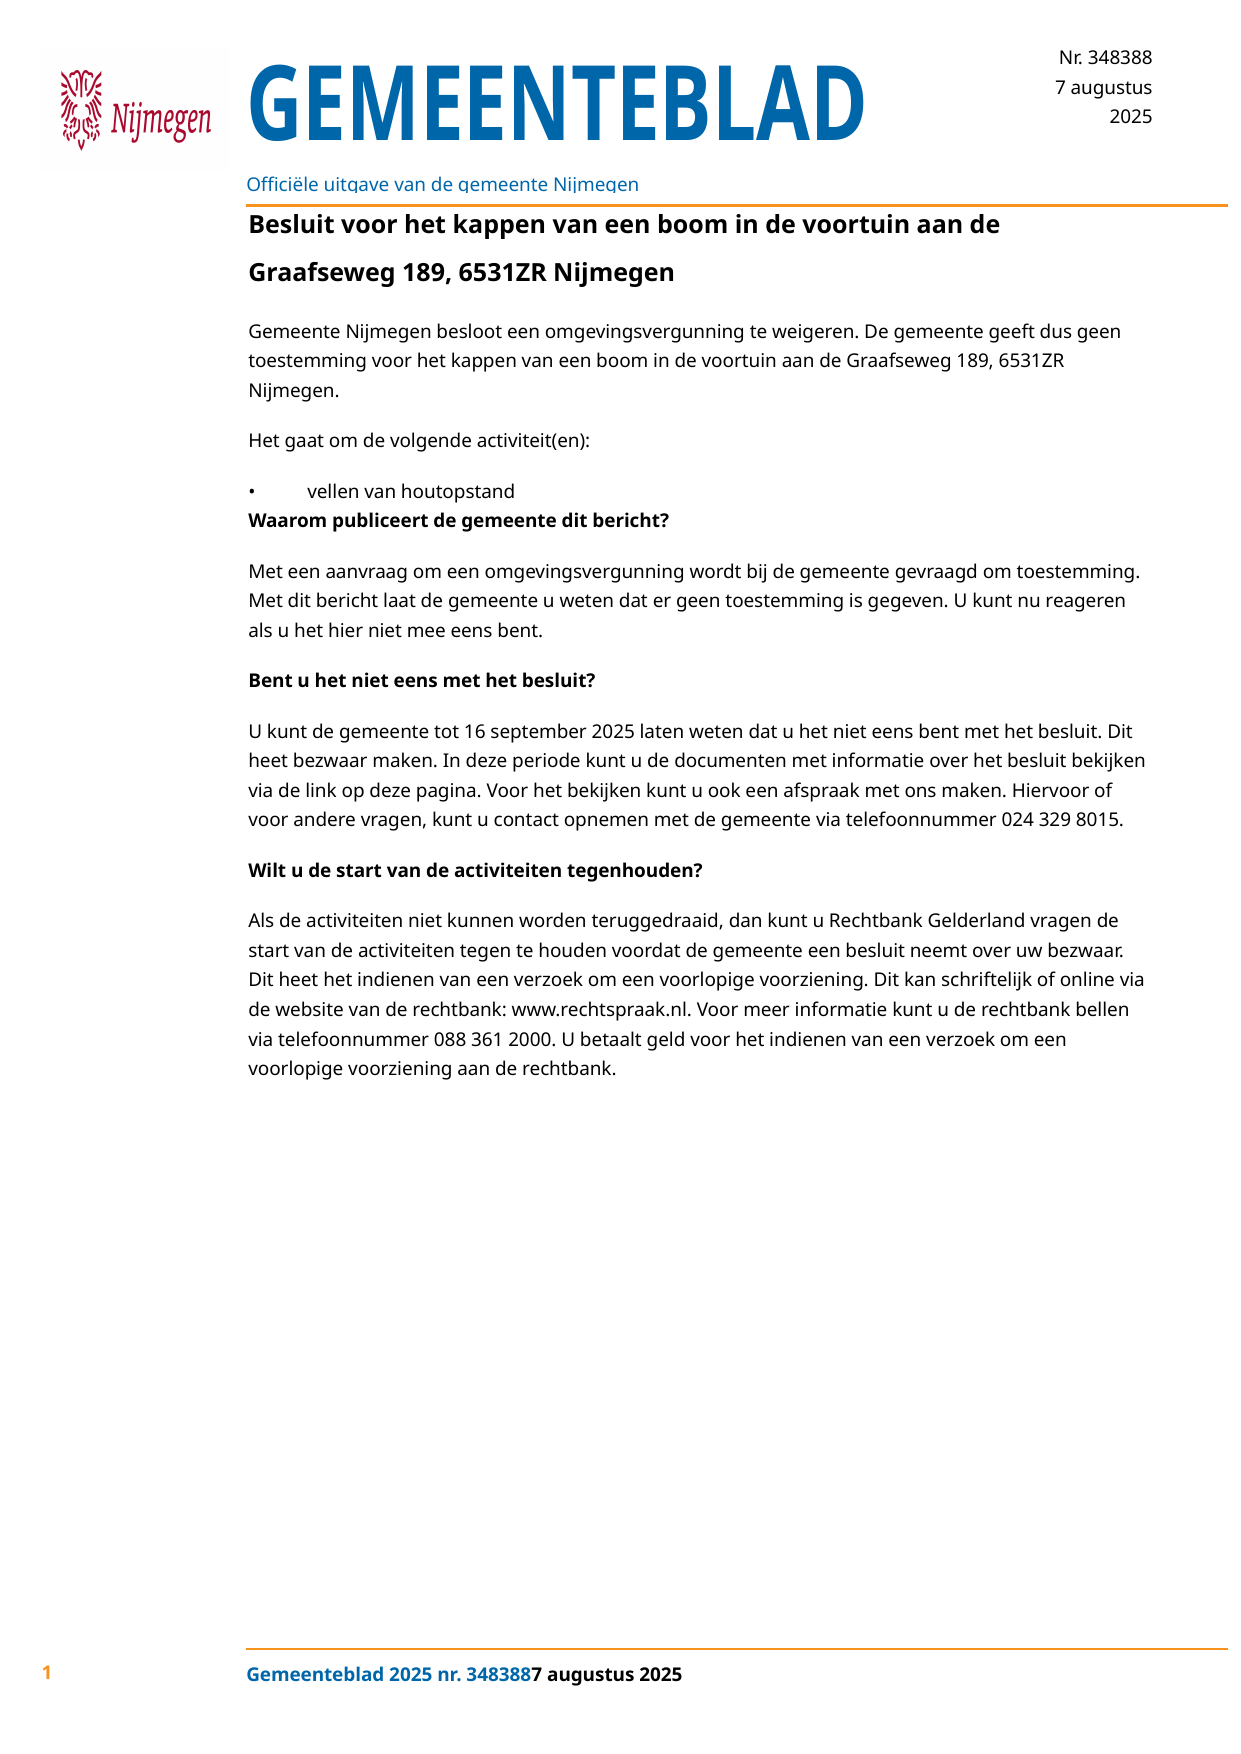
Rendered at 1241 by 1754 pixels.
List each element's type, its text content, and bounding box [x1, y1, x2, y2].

text U kunt de gemeente tot 16 september 2025 laten weten dat u het niet eens bent met het besluit. Dit heet bezwaar maken. In deze periode kunt u de documenten met informatie over het besluit bekijken via de link op deze pagina. Voor het bekijken kunt u ook een afspraak met ons maken. Hiervoor of voor andere vragen, kunt u contact opnemen met de gemeente via telefoonnummer 024 329 8015. [248, 718, 1152, 832]
text Gemeente Nijmegen besloot een omgevingsvergunning te weigeren. De gemeente geeft dus geen toestemming voor het kappen van een boom in de voortuin aan de Graafseweg 189, 6531ZR Nijmegen. [248, 318, 1152, 403]
text Besluit voor het kappen van een boom in de voortuin aan de Graafseweg 189, 6531ZR Nijmegen [248, 207, 1152, 288]
text Bent u het niet eens met het besluit? [248, 667, 1152, 693]
text Wilt u de start van de activiteiten tegenhouden? [248, 857, 1152, 883]
picture [41, 47, 231, 172]
text Waarom publiceert de gemeente dit bericht? [248, 507, 1152, 533]
text Als de activiteiten niet kunnen worden teruggedraaid, dan kunt u Rechtbank Gelderland vragen de start van de activiteiten tegen te houden voordat de gemeente een besluit neemt over uw bezwaar. Dit heet het indienen van een verzoek om een voorlopige voorziening. Dit kan schriftelijk of online via de website van de rechtbank: www.rechtspraak.nl. Voor meer informatie kunt u de rechtbank bellen via telefoonnummer 088 361 2000. U betaalt geld voor het indienen van een verzoek om een voorlopige voorziening aan de rechtbank. [248, 907, 1152, 1081]
list vellen van houtopstand [248, 478, 1152, 504]
text Het gaat om de volgende activiteit(en): [248, 427, 1152, 453]
text Met een aanvraag om een omgevingsvergunning wordt bij de gemeente gevraagd om toestemming. Met dit bericht laat de gemeente u weten dat er geen toestemming is gegeven. U kunt nu reageren als u het hier niet mee eens bent. [248, 558, 1152, 643]
